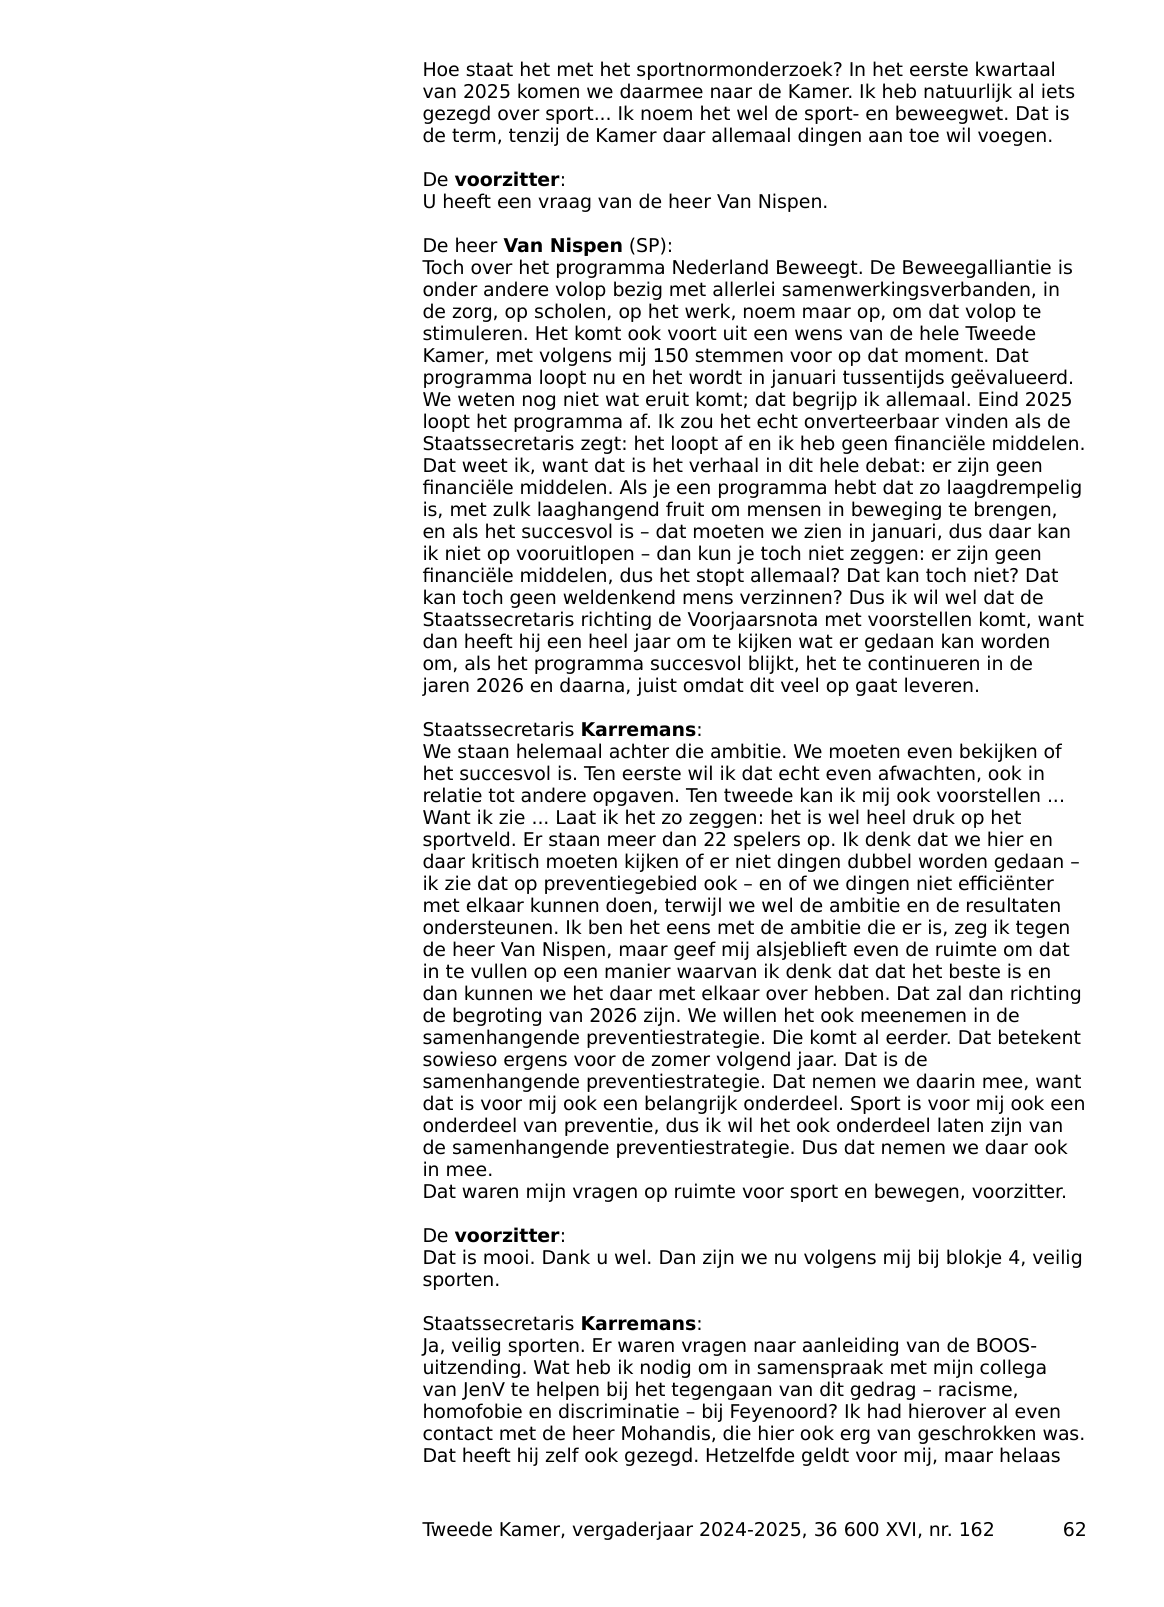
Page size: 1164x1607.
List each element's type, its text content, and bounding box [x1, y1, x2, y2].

text Dat waren mijn vragen op ruimte voor sport en bewegen, voorzitter. [422, 1181, 1087, 1203]
text Staatssecretaris Karremans: [422, 1313, 1087, 1335]
text De heer Van Nispen (SP): [422, 235, 1087, 257]
text U heeft een vraag van de heer Van Nispen. [422, 191, 1087, 213]
text Hoe staat het met het sportnormonderzoek? In het eerste kwartaal van 2025 komen we daarmee naar de Kamer. Ik heb natuurlijk al iets gezegd over sport... Ik noem het wel de sport- en beweegwet. Dat is de term, tenzij de Kamer daar allemaal dingen aan toe wil voegen. [422, 59, 1087, 147]
text Toch over het programma Nederland Beweegt. De Beweegalliantie is onder andere volop bezig met allerlei samenwerkingsverbanden, in de zorg, op scholen, op het werk, noem maar op, om dat volop te stimuleren. Het komt ook voort uit een wens van de hele Tweede Kamer, met volgens mij 150 stemmen voor op dat moment. Dat programma loopt nu en het wordt in januari tussentijds geëvalueerd. We weten nog niet wat eruit komt; dat begrijp ik allemaal. Eind 2025 loopt het programma af. Ik zou het echt onverteerbaar vinden als de Staatssecretaris zegt: het loopt af en ik heb geen financiële middelen. Dat weet ik, want dat is het verhaal in dit hele debat: er zijn geen financiële middelen. Als je een programma hebt dat zo laagdrempelig is, met zulk laaghangend fruit om mensen in beweging te brengen, en als het succesvol is – dat moeten we zien in januari, dus daar kan ik niet op vooruitlopen – dan kun je toch niet zeggen: er zijn geen financiële middelen, dus het stopt allemaal? Dat kan toch niet? Dat kan toch geen weldenkend mens verzinnen? Dus ik wil wel dat de Staatssecretaris richting de Voorjaarsnota met voorstellen komt, want dan heeft hij een heel jaar om te kijken wat er gedaan kan worden om, als het programma succesvol blijkt, het te continueren in de jaren 2026 en daarna, juist omdat dit veel op gaat leveren. [422, 257, 1087, 697]
text De voorzitter: [422, 1225, 1087, 1247]
text We staan helemaal achter die ambitie. We moeten even bekijken of het succesvol is. Ten eerste wil ik dat echt even afwachten, ook in relatie tot andere opgaven. Ten tweede kan ik mij ook voorstellen ... Want ik zie ... Laat ik het zo zeggen: het is wel heel druk op het sportveld. Er staan meer dan 22 spelers op. Ik denk dat we hier en daar kritisch moeten kijken of er niet dingen dubbel worden gedaan – ik zie dat op preventiegebied ook – en of we dingen niet efficiënter met elkaar kunnen doen, terwijl we wel de ambitie en de resultaten ondersteunen. Ik ben het eens met de ambitie die er is, zeg ik tegen de heer Van Nispen, maar geef mij alsjeblieft even de ruimte om dat in te vullen op een manier waarvan ik denk dat dat het beste is en dan kunnen we het daar met elkaar over hebben. Dat zal dan richting de begroting van 2026 zijn. We willen het ook meenemen in de samenhangende preventiestrategie. Die komt al eerder. Dat betekent sowieso ergens voor de zomer volgend jaar. Dat is de samenhangende preventiestrategie. Dat nemen we daarin mee, want dat is voor mij ook een belangrijk onderdeel. Sport is voor mij ook een onderdeel van preventie, dus ik wil het ook onderdeel laten zijn van de samenhangende preventiestrategie. Dus dat nemen we daar ook in mee. [422, 741, 1087, 1181]
text Ja, veilig sporten. Er waren vragen naar aanleiding van de BOOS-uitzending. Wat heb ik nodig om in samenspraak met mijn collega van JenV te helpen bij het tegengaan van dit gedrag – racisme, homofobie en discriminatie – bij Feyenoord? Ik had hierover al even contact met de heer Mohandis, die hier ook erg van geschrokken was. Dat heeft hij zelf ook gezegd. Hetzelfde geldt voor mij, maar helaas [422, 1335, 1087, 1467]
text Dat is mooi. Dank u wel. Dan zijn we nu volgens mij bij blokje 4, veilig sporten. [422, 1247, 1087, 1291]
text Staatssecretaris Karremans: [422, 719, 1087, 741]
text De voorzitter: [422, 169, 1087, 191]
